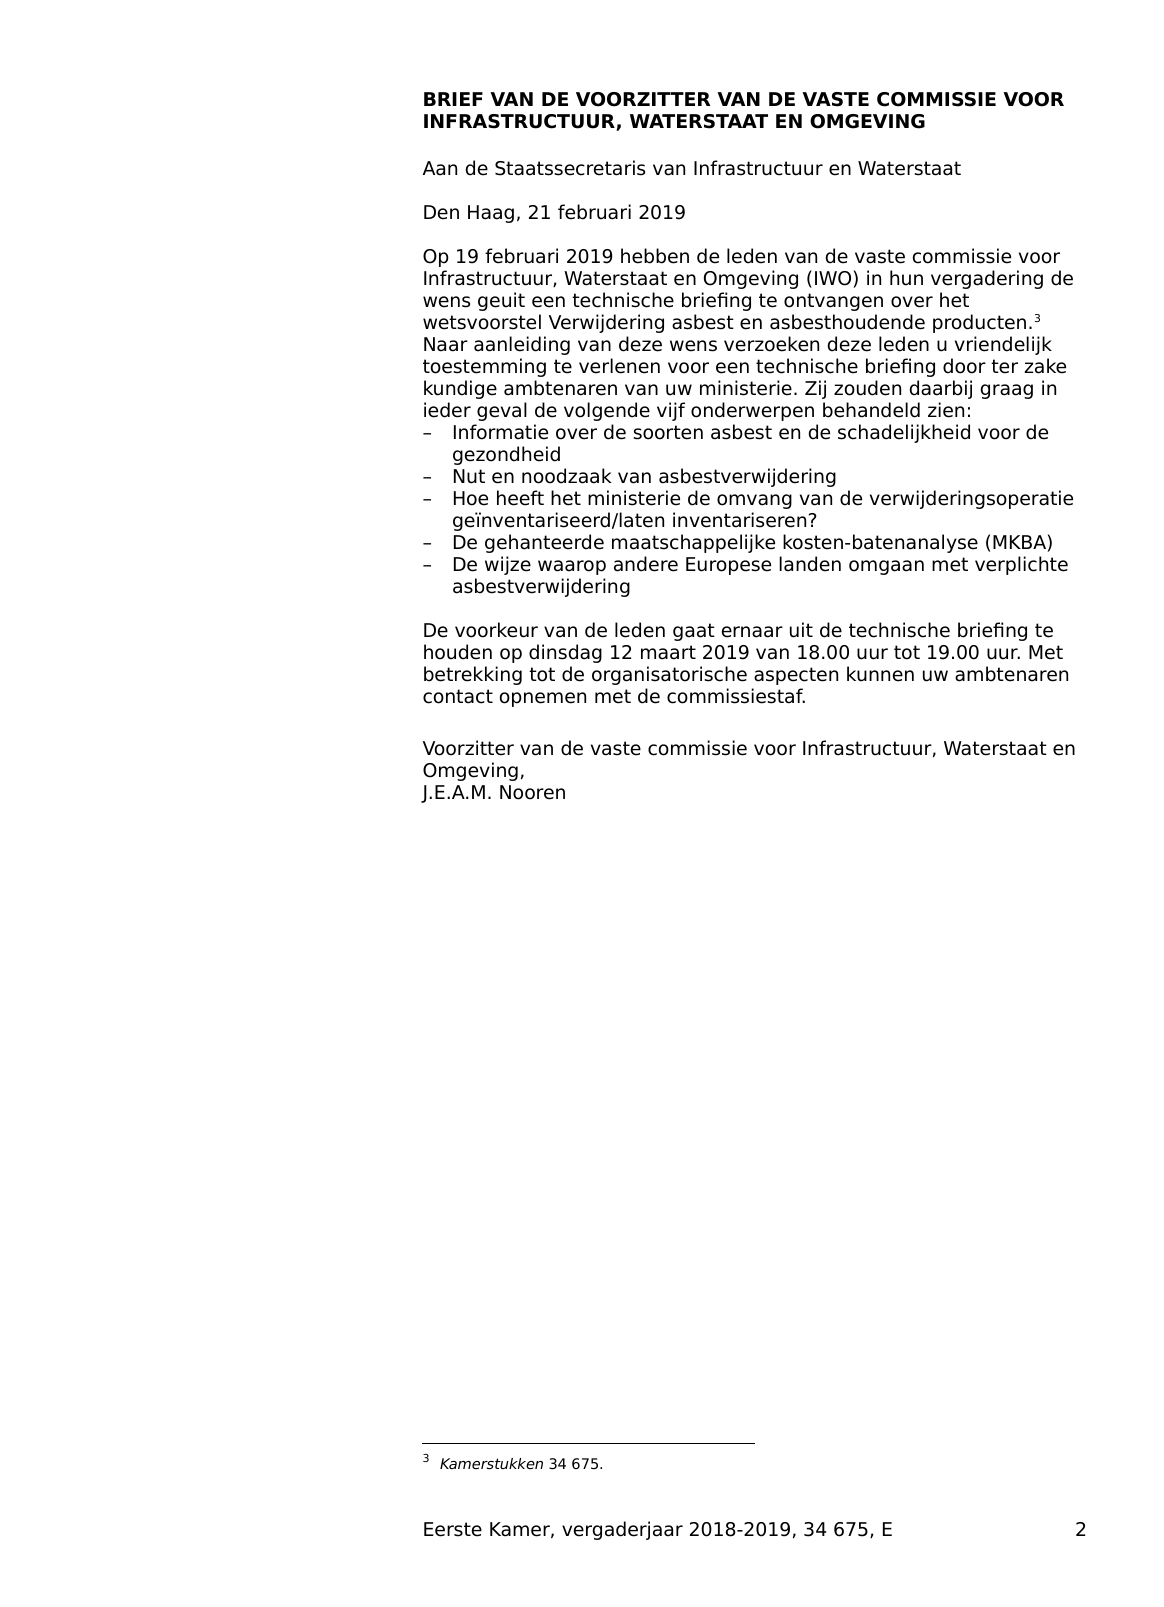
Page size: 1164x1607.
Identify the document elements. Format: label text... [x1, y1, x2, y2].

text Kamerstukken 34 675. [422, 1452, 1087, 1474]
text De voorkeur van de leden gaat ernaar uit de technische briefing te houden op dinsdag 12 maart 2019 van 18.00 uur tot 19.00 uur. Met betrekking tot de organisatorische aspecten kunnen uw ambtenaren contact opnemen met de commissiestaf. [422, 620, 1087, 708]
text – De wijze waarop andere Europese landen omgaan met verplichte asbestverwijdering [422, 554, 1087, 598]
text Den Haag, 21 februari 2019 [422, 202, 1087, 224]
text Aan de Staatssecretaris van Infrastructuur en Waterstaat [422, 158, 1087, 180]
text – Hoe heeft het ministerie de omvang van de verwijderingsoperatie geïnventariseerd/laten inventariseren? [422, 488, 1087, 532]
text – De gehanteerde maatschappelijke kosten-batenanalyse (MKBA) [422, 532, 1087, 554]
text – Informatie over de soorten asbest en de schadelijkheid voor de gezondheid [422, 422, 1087, 466]
subtitle BRIEF VAN DE VOORZITTER VAN DE VASTE COMMISSIE VOOR INFRASTRUCTUUR, WATERSTAAT EN OMGEVING [422, 89, 1087, 133]
text Op 19 februari 2019 hebben de leden van de vaste commissie voor Infrastructuur, Waterstaat en Omgeving (IWO) in hun vergadering de wens geuit een technische briefing te ontvangen over het wetsvoorstel Verwijdering asbest en asbesthoudende producten. Naar aanleiding van deze wens verzoeken deze leden u vriendelijk toestemming te verlenen voor een technische briefing door ter zake kundige ambtenaren van uw ministerie. Zij zouden daarbij graag in ieder geval de volgende vijf onderwerpen behandeld zien: [422, 246, 1087, 422]
text – Nut en noodzaak van asbestverwijdering [422, 466, 1087, 488]
text Voorzitter van de vaste commissie voor Infrastructuur, Waterstaat en Omgeving, J.E.A.M. Nooren [422, 738, 1087, 804]
